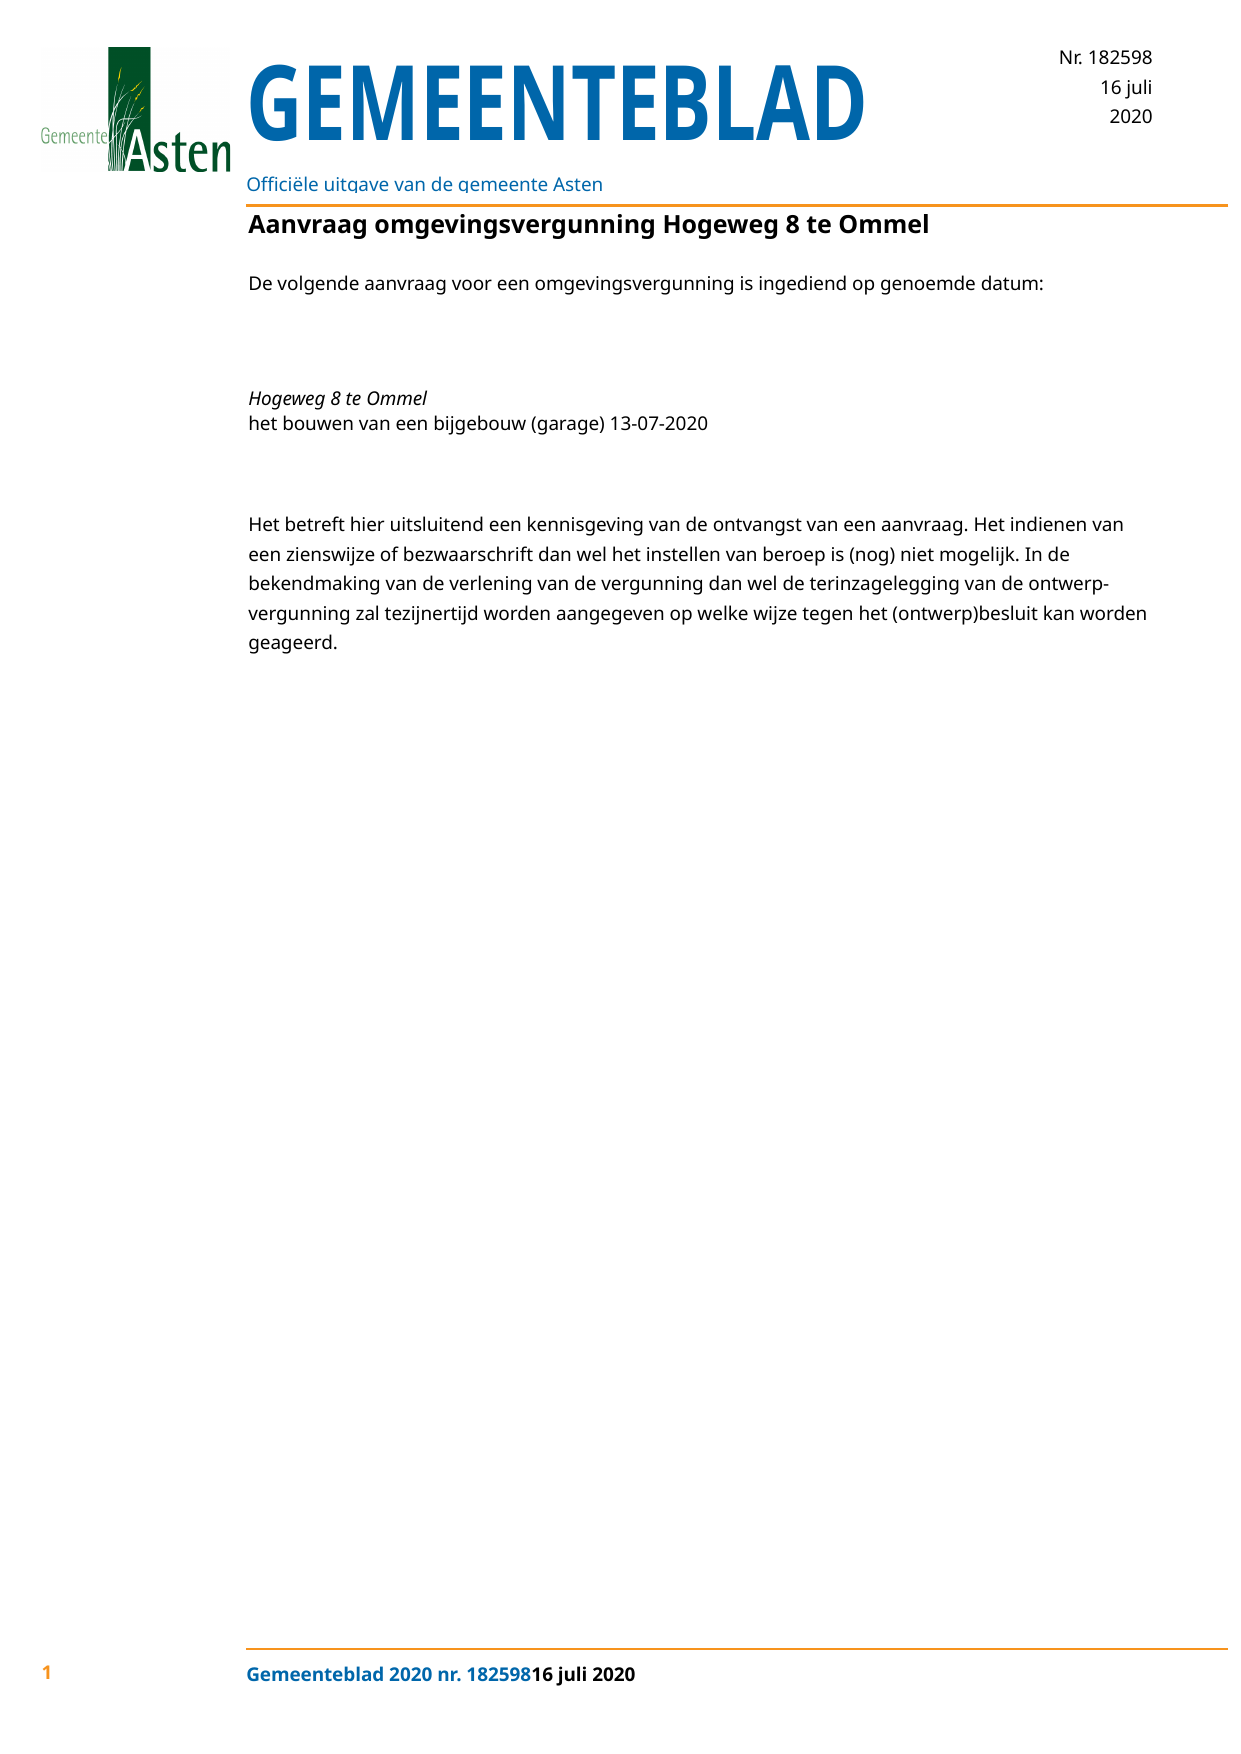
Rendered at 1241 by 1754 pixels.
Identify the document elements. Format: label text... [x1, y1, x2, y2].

picture [41, 47, 231, 172]
text Aanvraag omgevingsvergunning Hogeweg 8 te Ommel [248, 207, 1152, 241]
text het bouwen van een bijgebouw (garage) 13-07-2020 [248, 410, 1152, 436]
text De volgende aanvraag voor een omgevingsvergunning is ingediend op genoemde datum: [248, 270, 1152, 296]
text Het betreft hier uitsluitend een kennisgeving van de ontvangst van een aanvraag. Het indienen van een zienswijze of bezwaarschrift dan wel het instellen van beroep is (nog) niet mogelijk. In de bekendmaking van de verlening van de vergunning dan wel de terinzagelegging van de ontwerp-vergunning zal tezijnertijd worden aangegeven op welke wijze tegen het (ontwerp)besluit kan worden geageerd. [248, 511, 1152, 655]
text Hogeweg 8 te Ommel [248, 385, 1152, 410]
